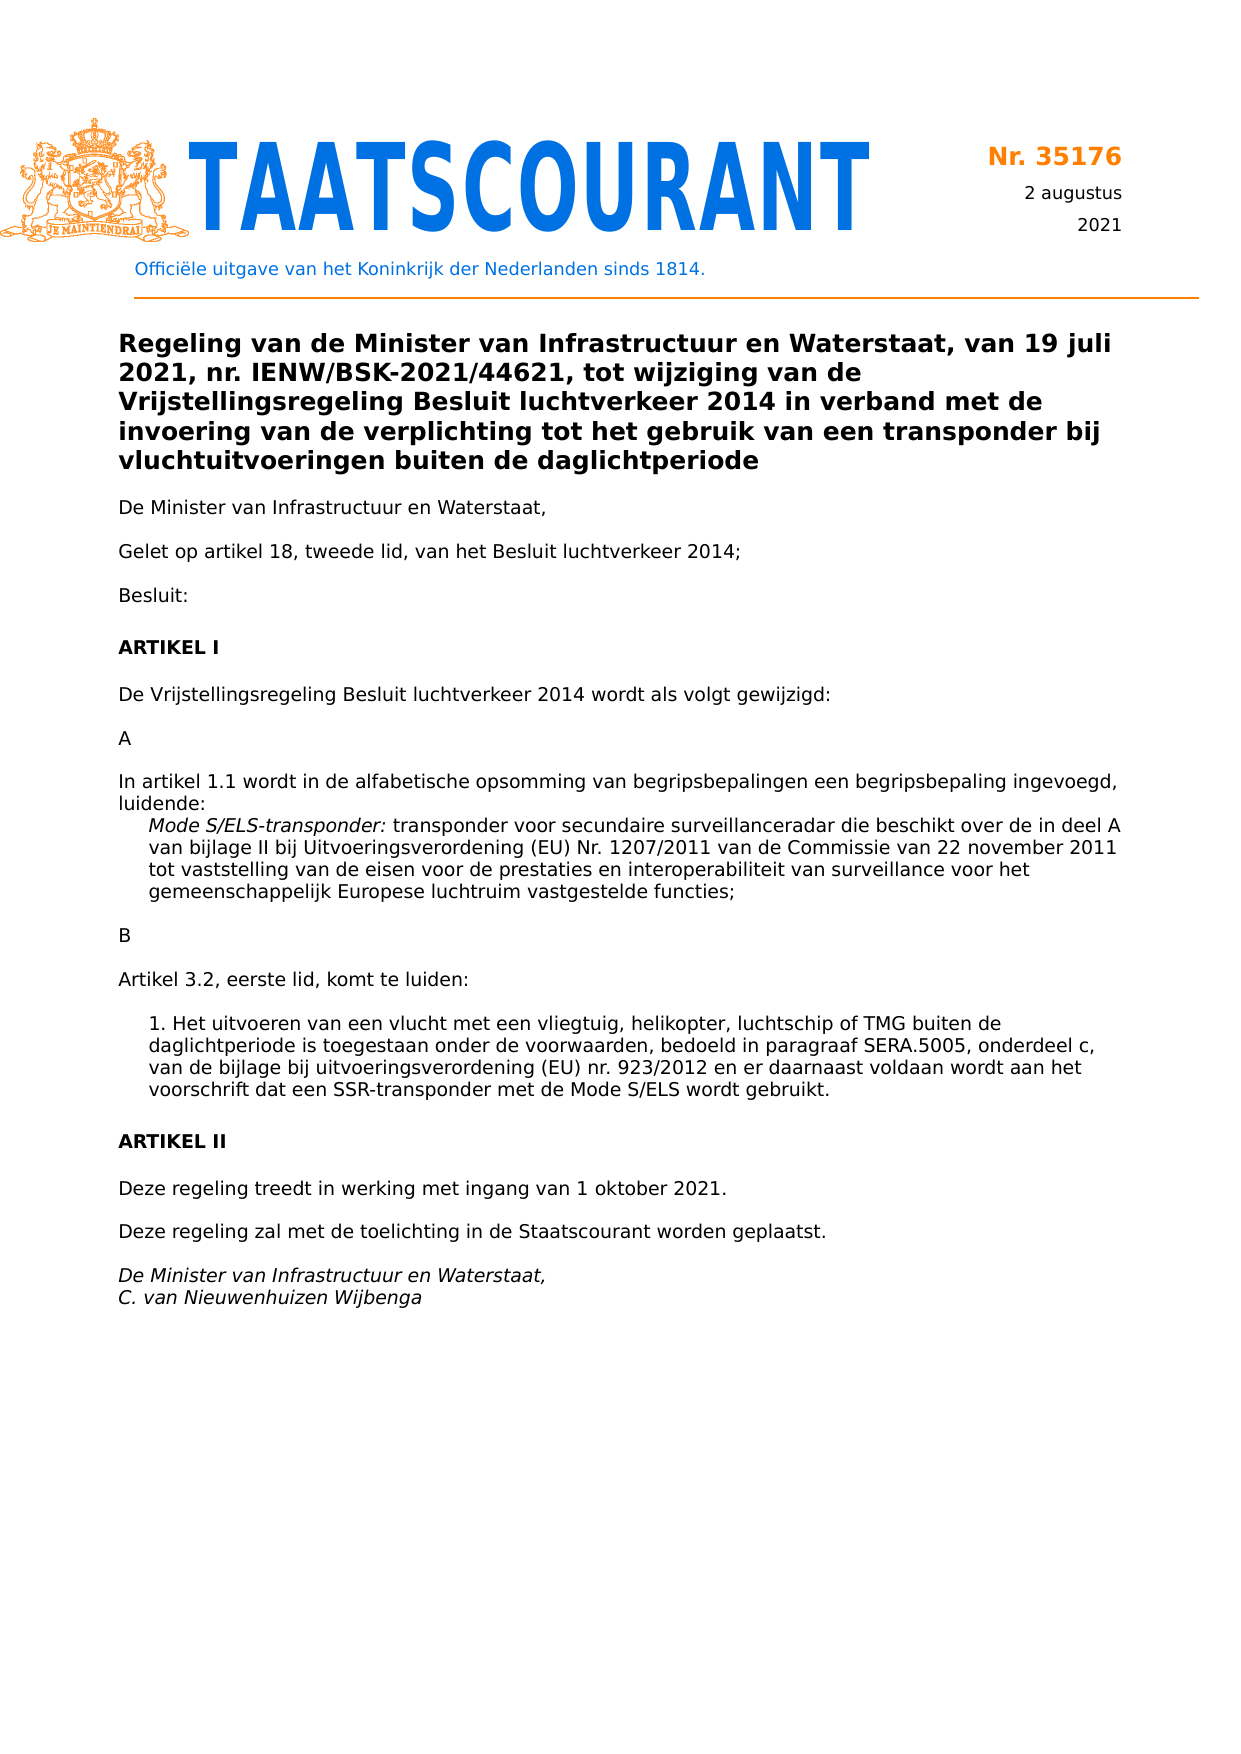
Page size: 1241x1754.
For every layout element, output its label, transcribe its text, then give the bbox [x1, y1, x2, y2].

subtitle ARTIKEL II [118, 1131, 1122, 1153]
text In artikel 1.1 wordt in de alfabetische opsomming van begripsbepalingen een begripsbepaling ingevoegd, luidende: [118, 771, 1122, 815]
table_header [0, 242, 134, 297]
table_cell 2 augustus [939, 177, 1199, 209]
text B [118, 925, 1122, 947]
text 1. Het uitvoeren van een vlucht met een vliegtuig, helikopter, luchtschip of TMG buiten de daglichtperiode is toegestaan onder de voorwaarden, bedoeld in paragraaf SERA.5005, onderdeel c, van de bijlage bij uitvoeringsverordening (EU) nr. 923/2012 en er daarnaast voldaan wordt aan het voorschrift dat een SSR-transponder met de Mode S/ELS wordt gebruikt. [148, 1013, 1122, 1101]
subtitle Regeling van de Minister van Infrastructuur en Waterstaat, van 19 juli 2021, nr. IENW/BSK-2021/44621, tot wijziging van de Vrijstellingsregeling Besluit luchtverkeer 2014 in verband met de invoering van de verplichting tot het gebruik van een transponder bij vluchtuitvoeringen buiten de daglichtperiode [118, 329, 1122, 475]
text De Minister van Infrastructuur en Waterstaat, [118, 497, 1122, 519]
table_header Nr. 35176 [939, 118, 1199, 177]
table_header STAATSCOURANT [134, 118, 939, 259]
text Gelet op artikel 18, tweede lid, van het Besluit luchtverkeer 2014; [118, 541, 1122, 563]
table_cell 2021 [939, 209, 1199, 259]
subtitle ARTIKEL I [118, 637, 1122, 658]
text De Vrijstellingsregeling Besluit luchtverkeer 2014 wordt als volgt gewijzigd: [118, 683, 1122, 706]
text Besluit: [118, 584, 1122, 607]
text Deze regeling zal met de toelichting in de Staatscourant worden geplaatst. [118, 1221, 1122, 1243]
text A [118, 727, 1122, 749]
text Artikel 3.2, eerste lid, komt te luiden: [118, 969, 1122, 991]
table_cell Officiële uitgave van het Koninkrijk der Nederlanden sinds 1814. [134, 259, 1199, 297]
text Deze regeling treedt in werking met ingang van 1 oktober 2021. [118, 1178, 1122, 1199]
picture [0, 118, 189, 242]
text De Minister van Infrastructuur en Waterstaat, C. van Nieuwenhuizen Wijbenga [118, 1265, 1122, 1309]
text Mode S/ELS-transponder: transponder voor secundaire surveillanceradar die beschikt over de in deel A van bijlage II bij Uitvoeringsverordening (EU) Nr. 1207/2011 van de Commissie van 22 november 2011 tot vaststelling van de eisen voor de prestaties en interoperabiliteit van surveillance voor het gemeenschappelijk Europese luchtruim vastgestelde functies; [148, 815, 1122, 903]
